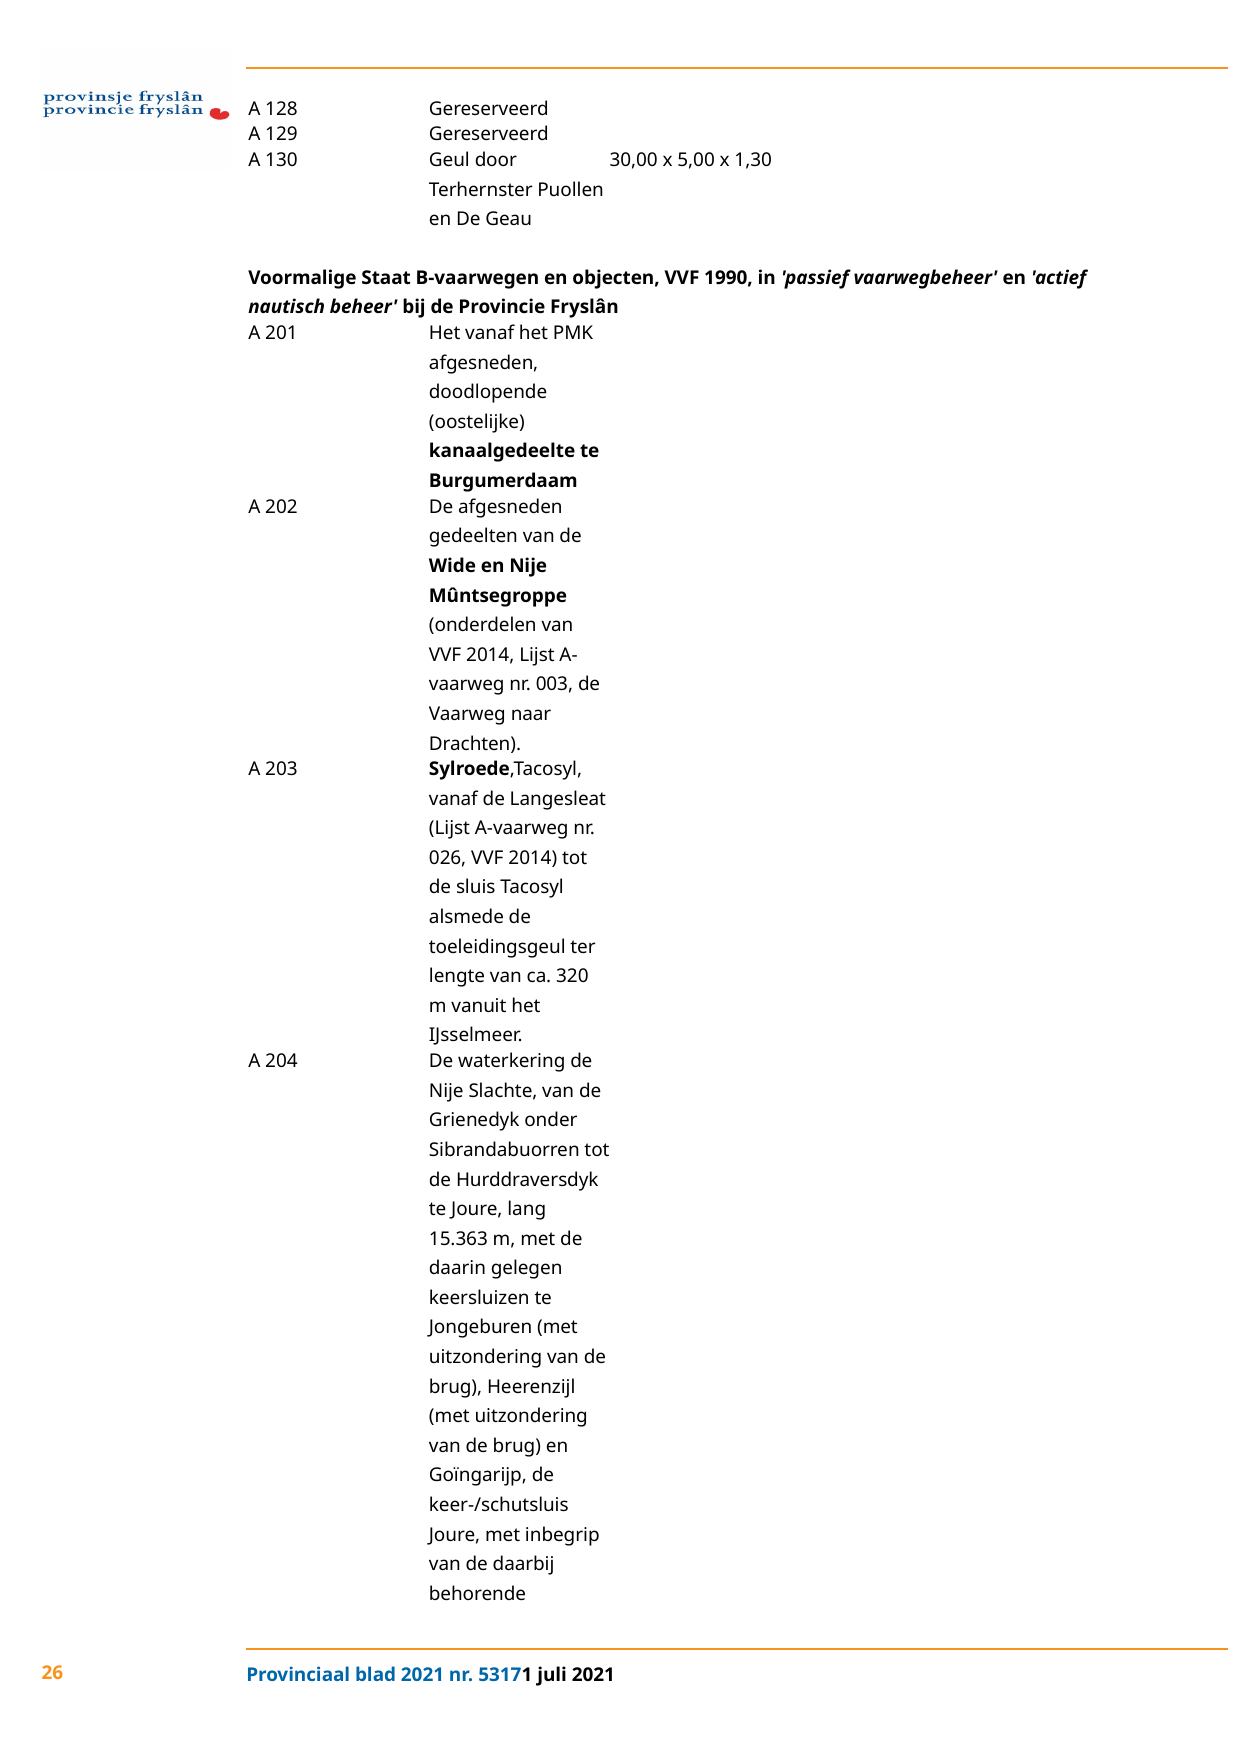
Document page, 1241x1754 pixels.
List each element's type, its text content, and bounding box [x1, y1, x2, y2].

table_cell De afgesneden gedeelten van de Wide en Nije Mûntsegroppe (onderdelen van VVF 2014, Lijst A-vaarweg nr. 003, de Vaarweg naar Drachten). [429, 493, 609, 755]
table_cell [609, 493, 790, 755]
table_cell Geul door Terhernster Puollen en De Geau [429, 146, 609, 231]
table_cell [609, 319, 790, 493]
table_cell A 203 [248, 755, 429, 1047]
table_cell [971, 755, 1152, 1047]
table_cell [609, 121, 790, 146]
table_cell A 204 [248, 1048, 429, 1606]
table_cell [790, 319, 971, 493]
picture [41, 47, 231, 172]
table_header Voormalige Staat B-vaarwegen en objecten, VVF 1990, in 'passief vaarwegbeheer' en 'actief nautisch beheer' bij de Provincie Fryslân [248, 264, 1152, 319]
table_cell De waterkering de Nije Slachte, van de Grienedyk onder Sibrandabuorren tot de Hurddraversdyk te Joure, lang 15.363 m, met de daarin gelegen keersluizen te Jongeburen (met uitzondering van de brug), Heerenzijl (met uitzondering van de brug) en Goïngarijp, de keer-/schutsluis Joure, met inbegrip van de daarbij behorende [429, 1048, 609, 1606]
table_cell Het vanaf het PMK afgesneden, doodlopende (oostelijke) kanaalgedeelte te Burgumerdaam [429, 319, 609, 493]
table_cell [971, 1048, 1152, 1606]
table_cell A 201 [248, 319, 429, 493]
table_cell Sylroede,Tacosyl, vanaf de Langesleat (Lijst A-vaarweg nr. 026, VVF 2014) tot de sluis Tacosyl alsmede de toeleidingsgeul ter lengte van ca. 320 m vanuit het IJsselmeer. [429, 755, 609, 1047]
table_cell 30,00 x 5,00 x 1,30 [609, 146, 790, 231]
table_cell [790, 146, 971, 231]
table_cell [971, 319, 1152, 493]
table_cell [971, 493, 1152, 755]
table_cell [609, 1048, 790, 1606]
table_cell A 129 [248, 121, 429, 146]
table_cell [971, 146, 1152, 231]
table_cell [609, 755, 790, 1047]
table_cell A 202 [248, 493, 429, 755]
table_cell [790, 95, 971, 121]
table_cell A 130 [248, 146, 429, 231]
table_cell [790, 121, 971, 146]
table_cell [609, 95, 790, 121]
table_cell Gereserveerd [429, 95, 609, 121]
table_cell Gereserveerd [429, 121, 609, 146]
table_cell [971, 121, 1152, 146]
table_cell [790, 1048, 971, 1606]
table_cell A 128 [248, 95, 429, 121]
table_cell [790, 493, 971, 755]
table_cell [790, 755, 971, 1047]
table_cell [971, 95, 1152, 121]
